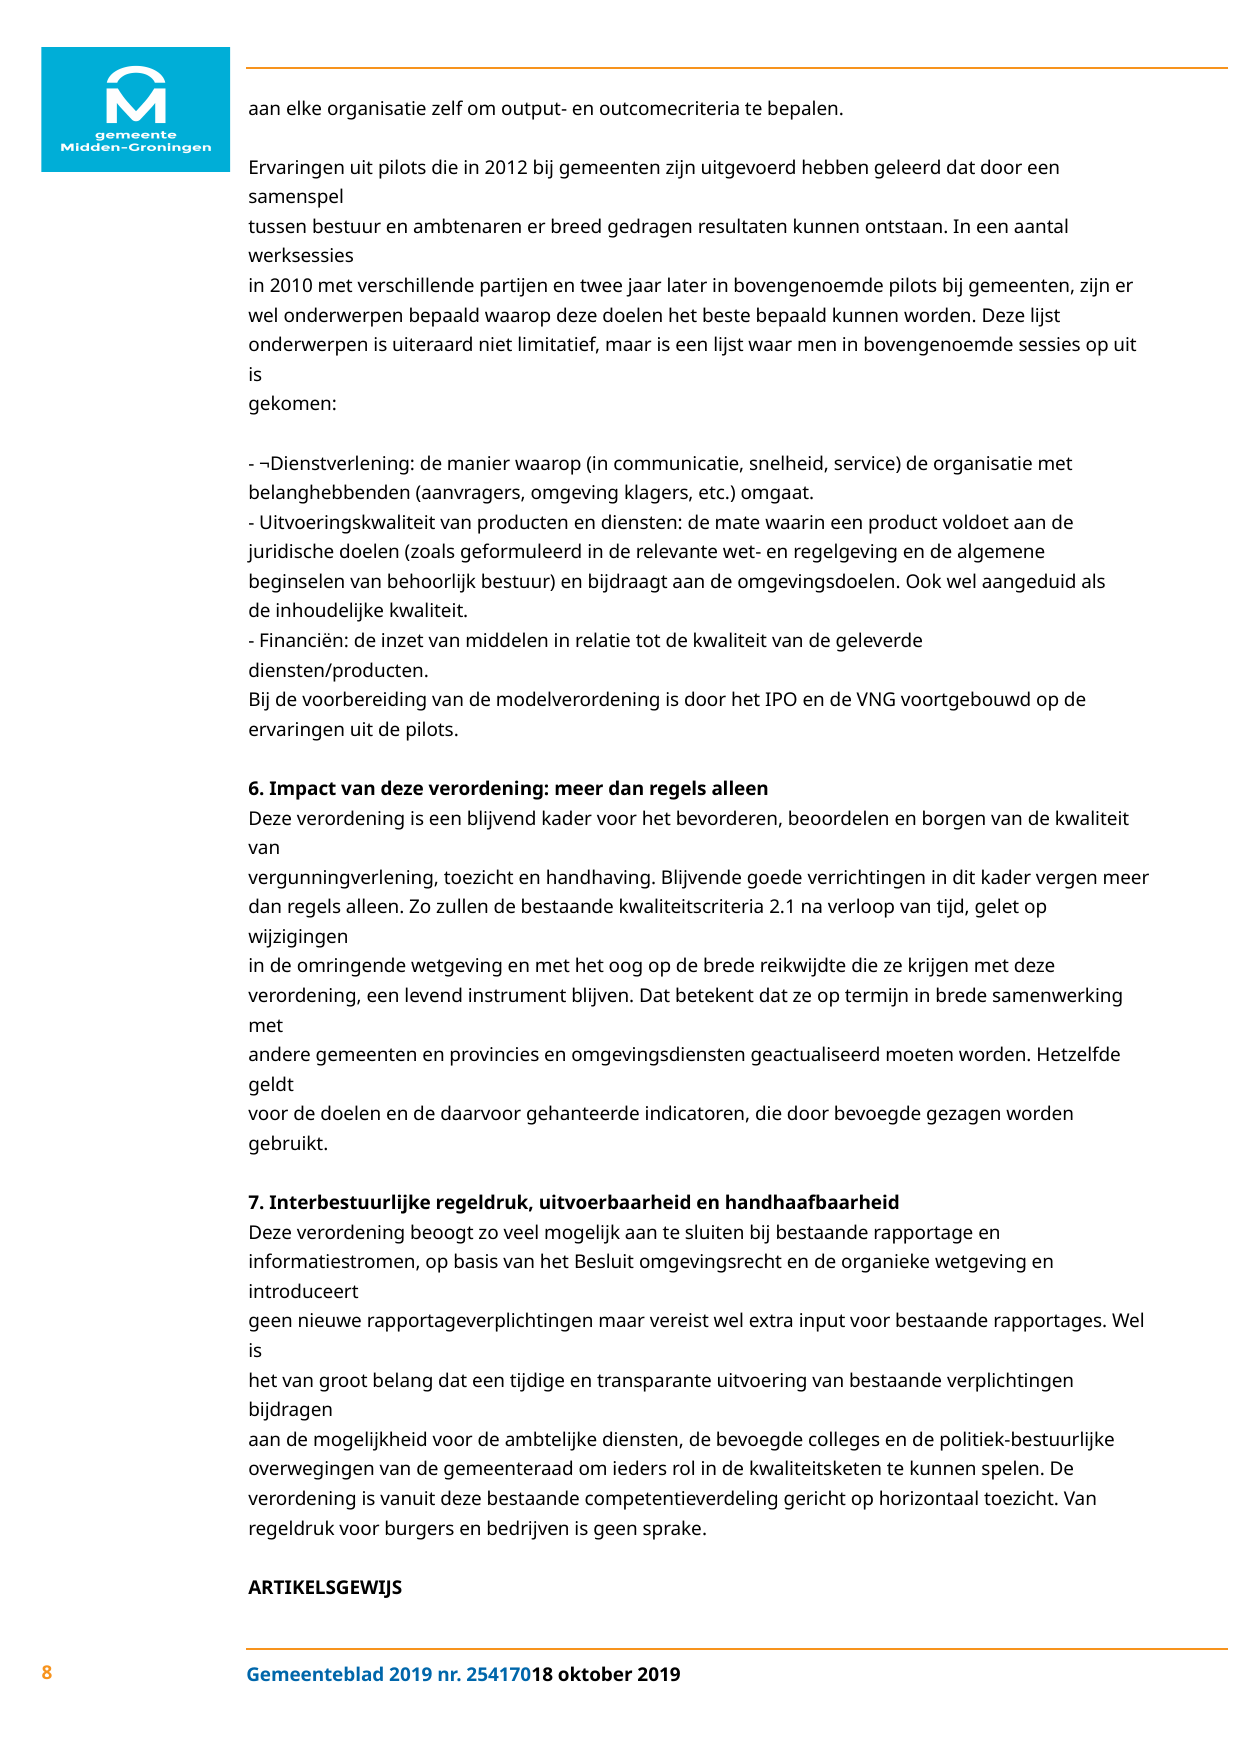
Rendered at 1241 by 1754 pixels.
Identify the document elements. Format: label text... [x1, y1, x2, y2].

text vergunningverlening, toezicht en handhaving. Blijvende goede verrichtingen in dit kader vergen meer [248, 864, 1152, 890]
text voor de doelen en de daarvoor gehanteerde indicatoren, die door bevoegde gezagen worden gebruikt. [248, 1101, 1152, 1156]
text juridische doelen (zoals geformuleerd in de relevante wet- en regelgeving en de algemene [248, 538, 1152, 564]
text wel onderwerpen bepaald waarop deze doelen het beste bepaald kunnen worden. Deze lijst [248, 302, 1152, 328]
text aan elke organisatie zelf om output- en outcomecriteria te bepalen. [248, 95, 1152, 121]
text andere gemeenten en provincies en omgevingsdiensten geactualiseerd moeten worden. Hetzelfde geldt [248, 1041, 1152, 1097]
text informatiestromen, op basis van het Besluit omgevingsrecht en de organieke wetgeving en introduceert [248, 1248, 1152, 1304]
text Bij de voorbereiding van de modelverordening is door het IPO en de VNG voortgebouwd op de [248, 686, 1152, 712]
text - Financiën: de inzet van middelen in relatie tot de kwaliteit van de geleverde [248, 627, 1152, 653]
text in 2010 met verschillende partijen en twee jaar later in bovengenoemde pilots bij gemeenten, zijn er [248, 272, 1152, 298]
text diensten/producten. [248, 657, 1152, 683]
text aan de mogelijkheid voor de ambtelijke diensten, de bevoegde colleges en de politiek-bestuurlijke [248, 1426, 1152, 1452]
text Deze verordening is een blijvend kader voor het bevorderen, beoordelen en borgen van de kwaliteit van [248, 805, 1152, 860]
text gekomen: [248, 391, 1152, 416]
text 7. Interbestuurlijke regeldruk, uitvoerbaarheid en handhaafbaarheid [248, 1189, 1152, 1215]
text beginselen van behoorlijk bestuur) en bijdraagt aan de omgevingsdoelen. Ook wel aangeduid als [248, 568, 1152, 594]
text Deze verordening beoogt zo veel mogelijk aan te sluiten bij bestaande rapportage en [248, 1219, 1152, 1245]
text in de omringende wetgeving en met het oog op de brede reikwijdte die ze krijgen met deze [248, 953, 1152, 978]
text regeldruk voor burgers en bedrijven is geen sprake. [248, 1515, 1152, 1541]
text - ¬Dienstverlening: de manier waarop (in communicatie, snelheid, service) de organisatie met [248, 450, 1152, 476]
text verordening is vanuit deze bestaande competentieverdeling gericht op horizontaal toezicht. Van [248, 1485, 1152, 1511]
text Ervaringen uit pilots die in 2012 bij gemeenten zijn uitgevoerd hebben geleerd dat door een samenspel [248, 154, 1152, 209]
picture [107, 89, 165, 122]
text de inhoudelijke kwaliteit. [248, 598, 1152, 623]
text onderwerpen is uiteraard niet limitatief, maar is een lijst waar men in bovengenoemde sessies op uit is [248, 331, 1152, 387]
text belanghebbenden (aanvragers, omgeving klagers, etc.) omgaat. [248, 479, 1152, 505]
picture [108, 66, 164, 82]
text overwegingen van de gemeenteraad om ieders rol in de kwaliteitsketen te kunnen spelen. De [248, 1456, 1152, 1481]
text verordening, een levend instrument blijven. Dat betekent dat ze op termijn in brede samenwerking met [248, 982, 1152, 1038]
text geen nieuwe rapportageverplichtingen maar vereist wel extra input voor bestaande rapportages. Wel is [248, 1308, 1152, 1363]
text het van groot belang dat een tijdige en transparante uitvoering van bestaande verplichtingen bijdragen [248, 1367, 1152, 1422]
text ARTIKELSGEWIJS [248, 1574, 1152, 1600]
text dan regels alleen. Zo zullen de bestaande kwaliteitscriteria 2.1 na verloop van tijd, gelet op wijzigingen [248, 893, 1152, 949]
text tussen bestuur en ambtenaren er breed gedragen resultaten kunnen ontstaan. In een aantal werksessies [248, 213, 1152, 268]
text - Uitvoeringskwaliteit van producten en diensten: de mate waarin een product voldoet aan de [248, 509, 1152, 535]
picture [184, 146, 190, 153]
text 6. Impact van deze verordening: meer dan regels alleen [248, 775, 1152, 801]
text ervaringen uit de pilots. [248, 716, 1152, 742]
